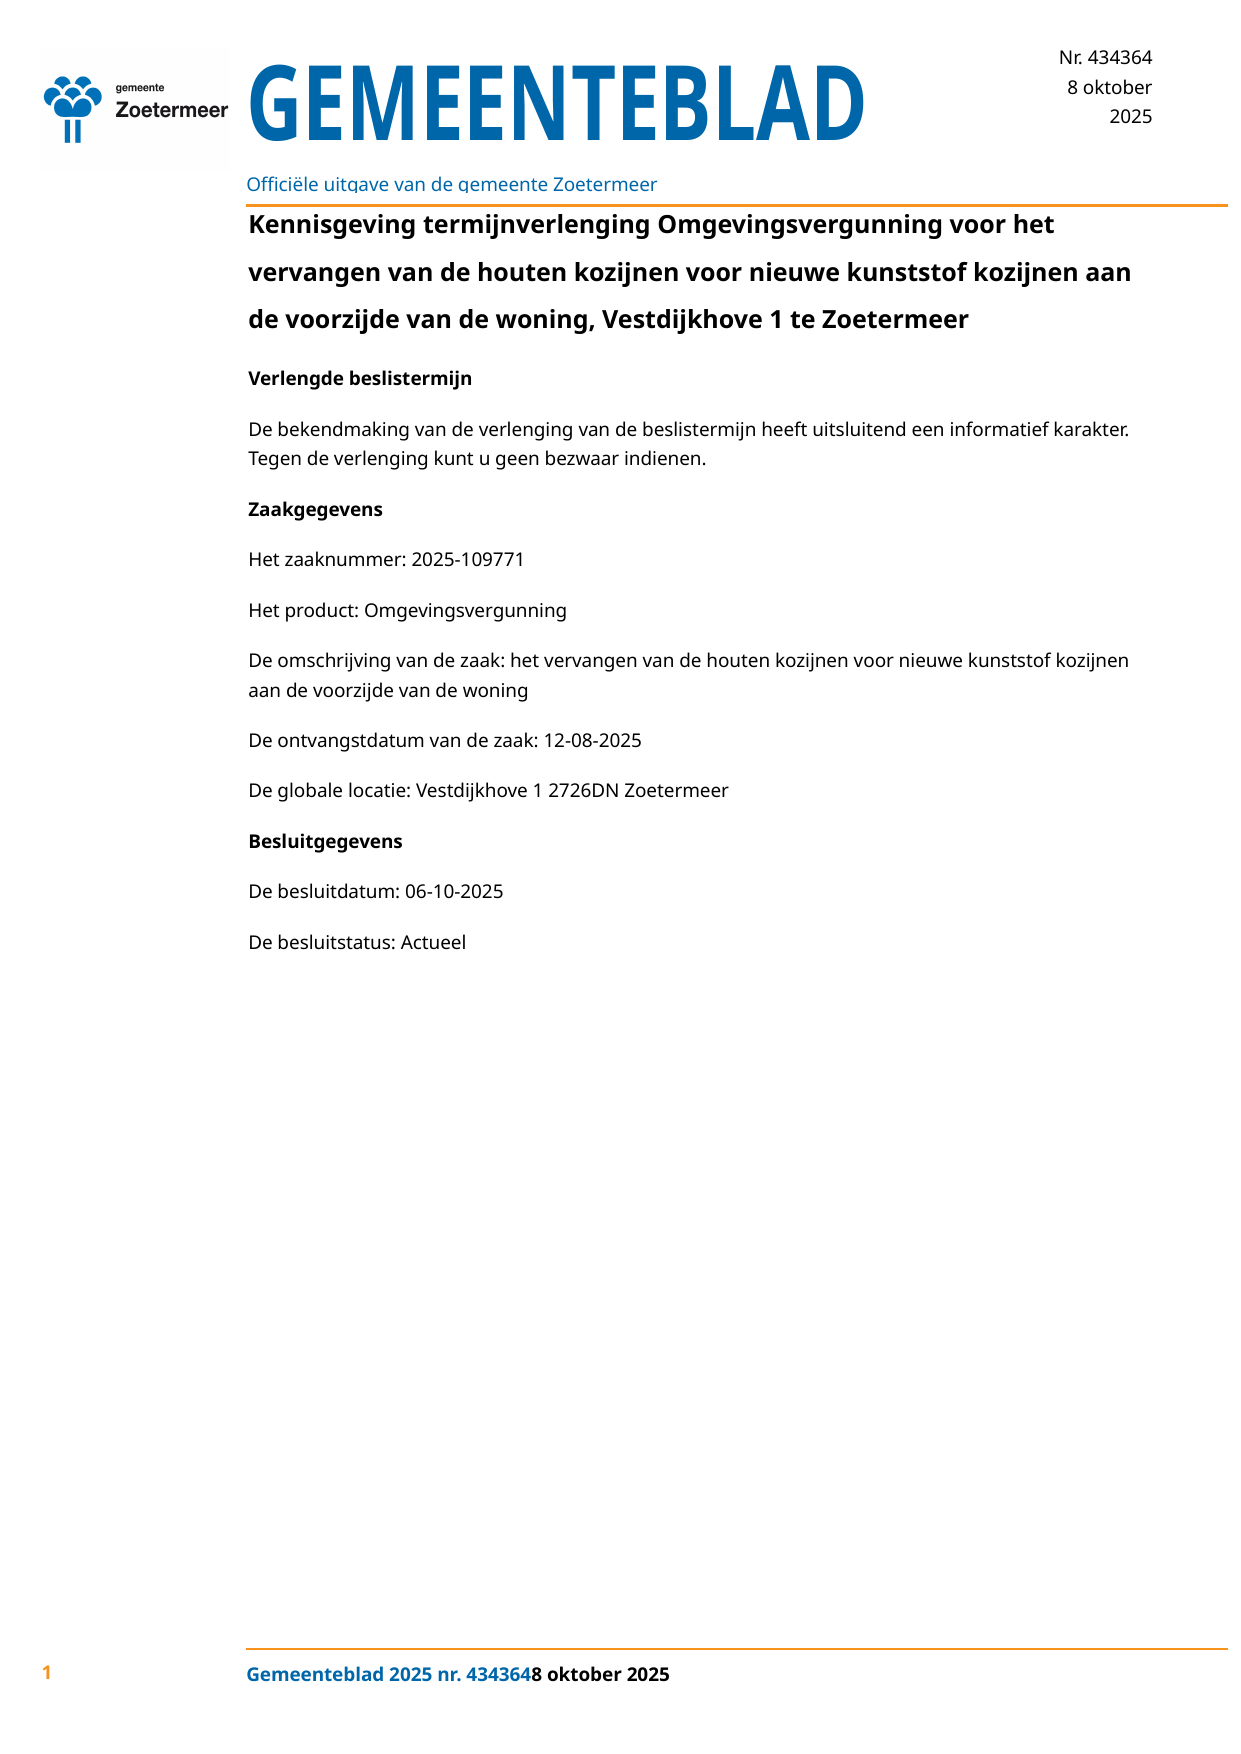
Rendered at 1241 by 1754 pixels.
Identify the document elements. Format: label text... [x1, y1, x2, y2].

text Het product: Omgevingsvergunning [248, 597, 1152, 622]
text De ontvangstdatum van de zaak: 12-08-2025 [248, 727, 1152, 753]
text De besluitstatus: Actueel [248, 929, 1152, 954]
text De globale locatie: Vestdijkhove 1 2726DN Zoetermeer [248, 778, 1152, 803]
text De bekendmaking van de verlenging van de beslistermijn heeft uitsluitend een informatief karakter. Tegen de verlenging kunt u geen bezwaar indienen. [248, 416, 1152, 471]
text Het zaaknummer: 2025-109771 [248, 546, 1152, 572]
text Zaakgegevens [248, 496, 1152, 522]
text De omschrijving van de zaak: het vervangen van de houten kozijnen voor nieuwe kunststof kozijnen aan de voorzijde van de woning [248, 647, 1152, 702]
text Besluitgegevens [248, 828, 1152, 854]
text Kennisgeving termijnverlenging Omgevingsvergunning voor het vervangen van de houten kozijnen voor nieuwe kunststof kozijnen aan de voorzijde van de woning, Vestdijkhove 1 te Zoetermeer [248, 207, 1152, 336]
text De besluitdatum: 06-10-2025 [248, 878, 1152, 904]
text Verlengde beslistermijn [248, 366, 1152, 391]
picture [41, 47, 231, 172]
